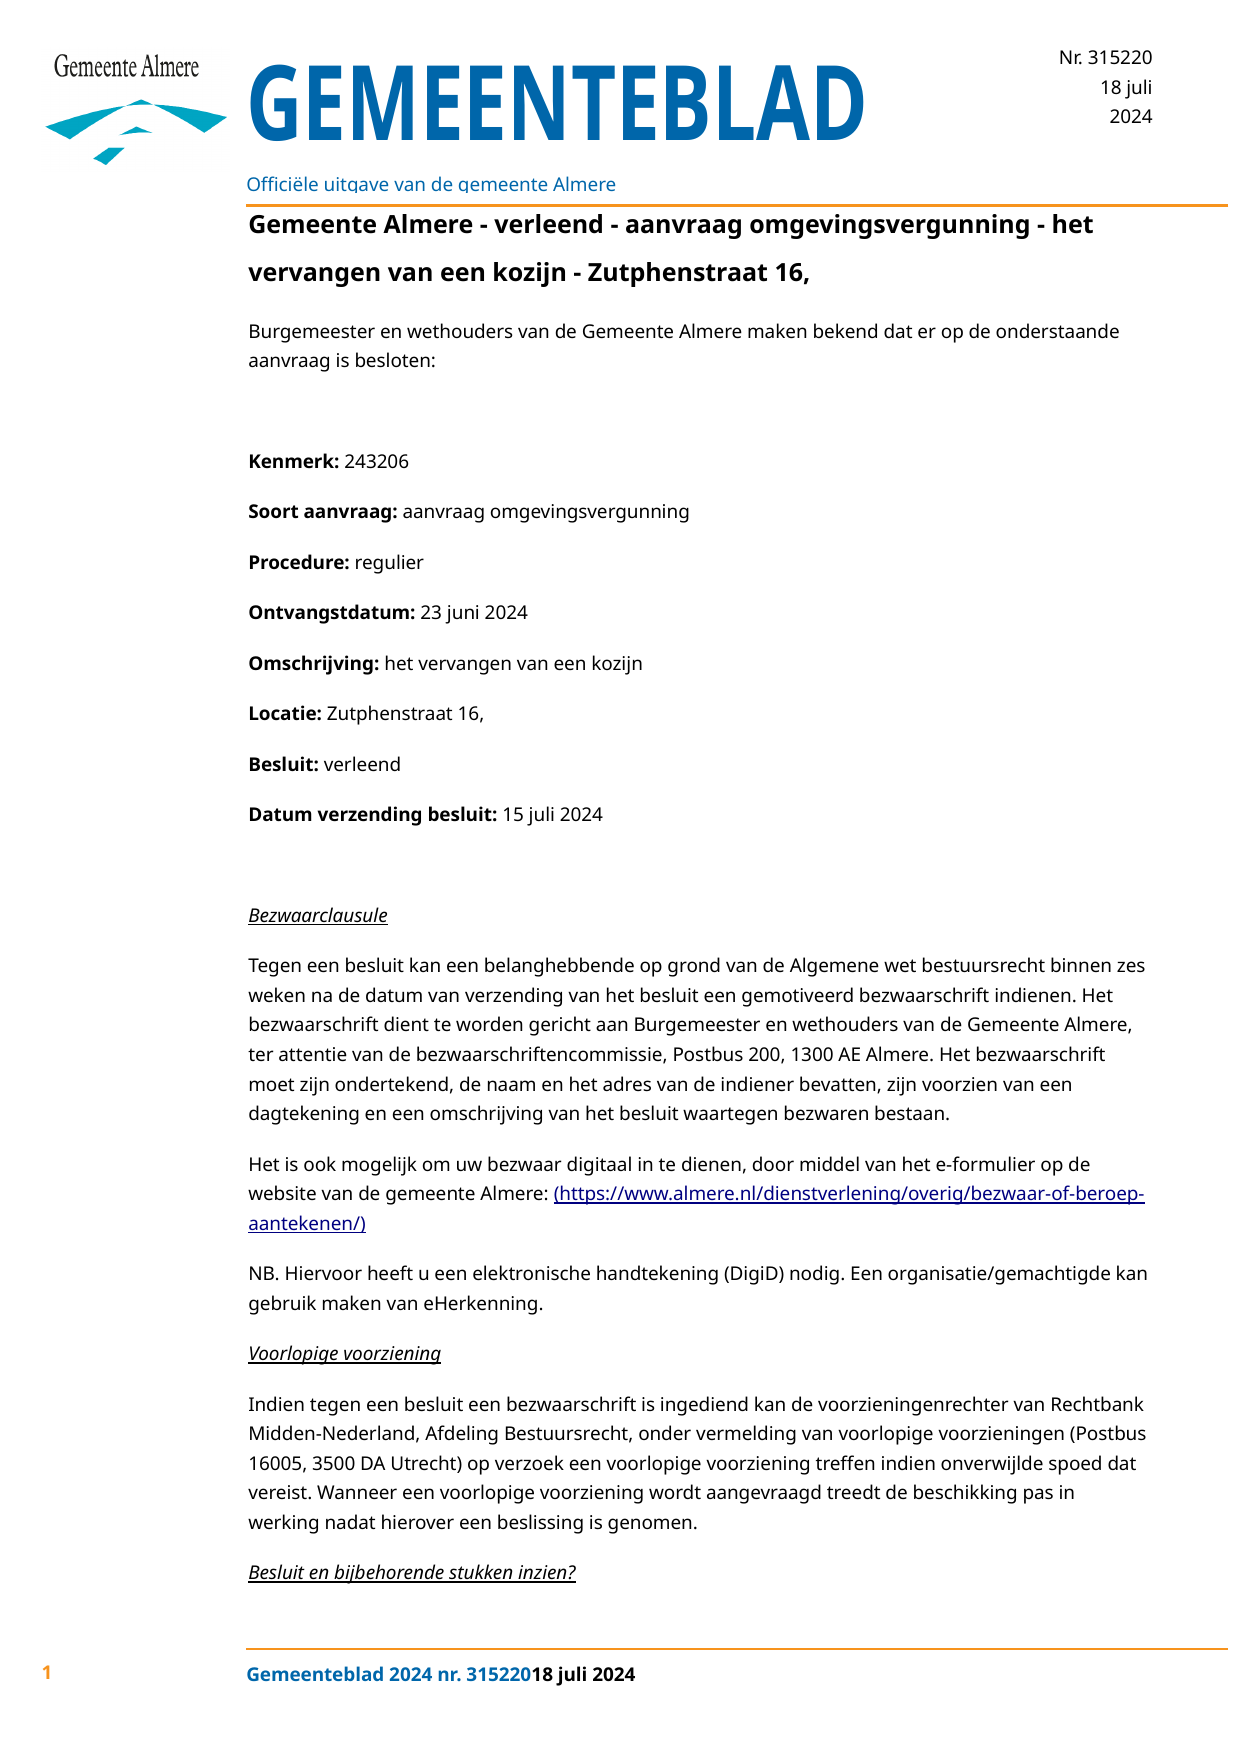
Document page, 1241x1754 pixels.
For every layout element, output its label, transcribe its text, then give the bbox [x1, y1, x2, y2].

text Bezwaarclausule [248, 902, 1152, 928]
picture [41, 47, 231, 172]
text Procedure: regulier [248, 549, 1152, 575]
text Ontvangstdatum: 23 juni 2024 [248, 599, 1152, 625]
text Besluit en bijbehorende stukken inzien? [248, 1559, 1152, 1585]
text Voorlopige voorziening [248, 1340, 1152, 1366]
text NB. Hiervoor heeft u een elektronische handtekening (DigiD) nodig. Een organisatie/gemachtigde kan gebruik maken van eHerkenning. [248, 1260, 1152, 1316]
text Soort aanvraag: aanvraag omgevingsvergunning [248, 499, 1152, 524]
text Locatie: Zutphenstraat 16, [248, 700, 1152, 726]
text Indien tegen een besluit een bezwaarschrift is ingediend kan de voorzieningenrechter van Rechtbank Midden-Nederland, Afdeling Bestuursrecht, onder vermelding van voorlopige voorzieningen (Postbus 16005, 3500 DA Utrecht) op verzoek een voorlopige voorziening treffen indien onverwijlde spoed dat vereist. Wanneer een voorlopige voorziening wordt aangevraagd treedt de beschikking pas in werking nadat hierover een beslissing is genomen. [248, 1391, 1152, 1535]
text Omschrijving: het vervangen van een kozijn [248, 650, 1152, 676]
text Datum verzending besluit: 15 juli 2024 [248, 801, 1152, 827]
text Het is ook mogelijk om uw bezwaar digitaal in te dienen, door middel van het e-formulier op de website van de gemeente Almere: (https://www.almere.nl/dienstverlening/overig/bezwaar-of-beroep-aantekenen/) [248, 1151, 1152, 1236]
text Kenmerk: 243206 [248, 448, 1152, 474]
text Tegen een besluit kan een belanghebbende op grond van de Algemene wet bestuursrecht binnen zes weken na de datum van verzending van het besluit een gemotiveerd bezwaarschrift indienen. Het bezwaarschrift dient te worden gericht aan Burgemeester en wethouders van de Gemeente Almere, ter attentie van de bezwaarschriftencommissie, Postbus 200, 1300 AE Almere. Het bezwaarschrift moet zijn ondertekend, de naam en het adres van de indiener bevatten, zijn voorzien van een dagtekening en een omschrijving van het besluit waartegen bezwaren bestaan. [248, 952, 1152, 1126]
text Burgemeester en wethouders van de Gemeente Almere maken bekend dat er op de onderstaande aanvraag is besloten: [248, 318, 1152, 373]
text Besluit: verleend [248, 751, 1152, 777]
text Gemeente Almere - verleend - aanvraag omgevingsvergunning - het vervangen van een kozijn - Zutphenstraat 16, [248, 207, 1152, 288]
